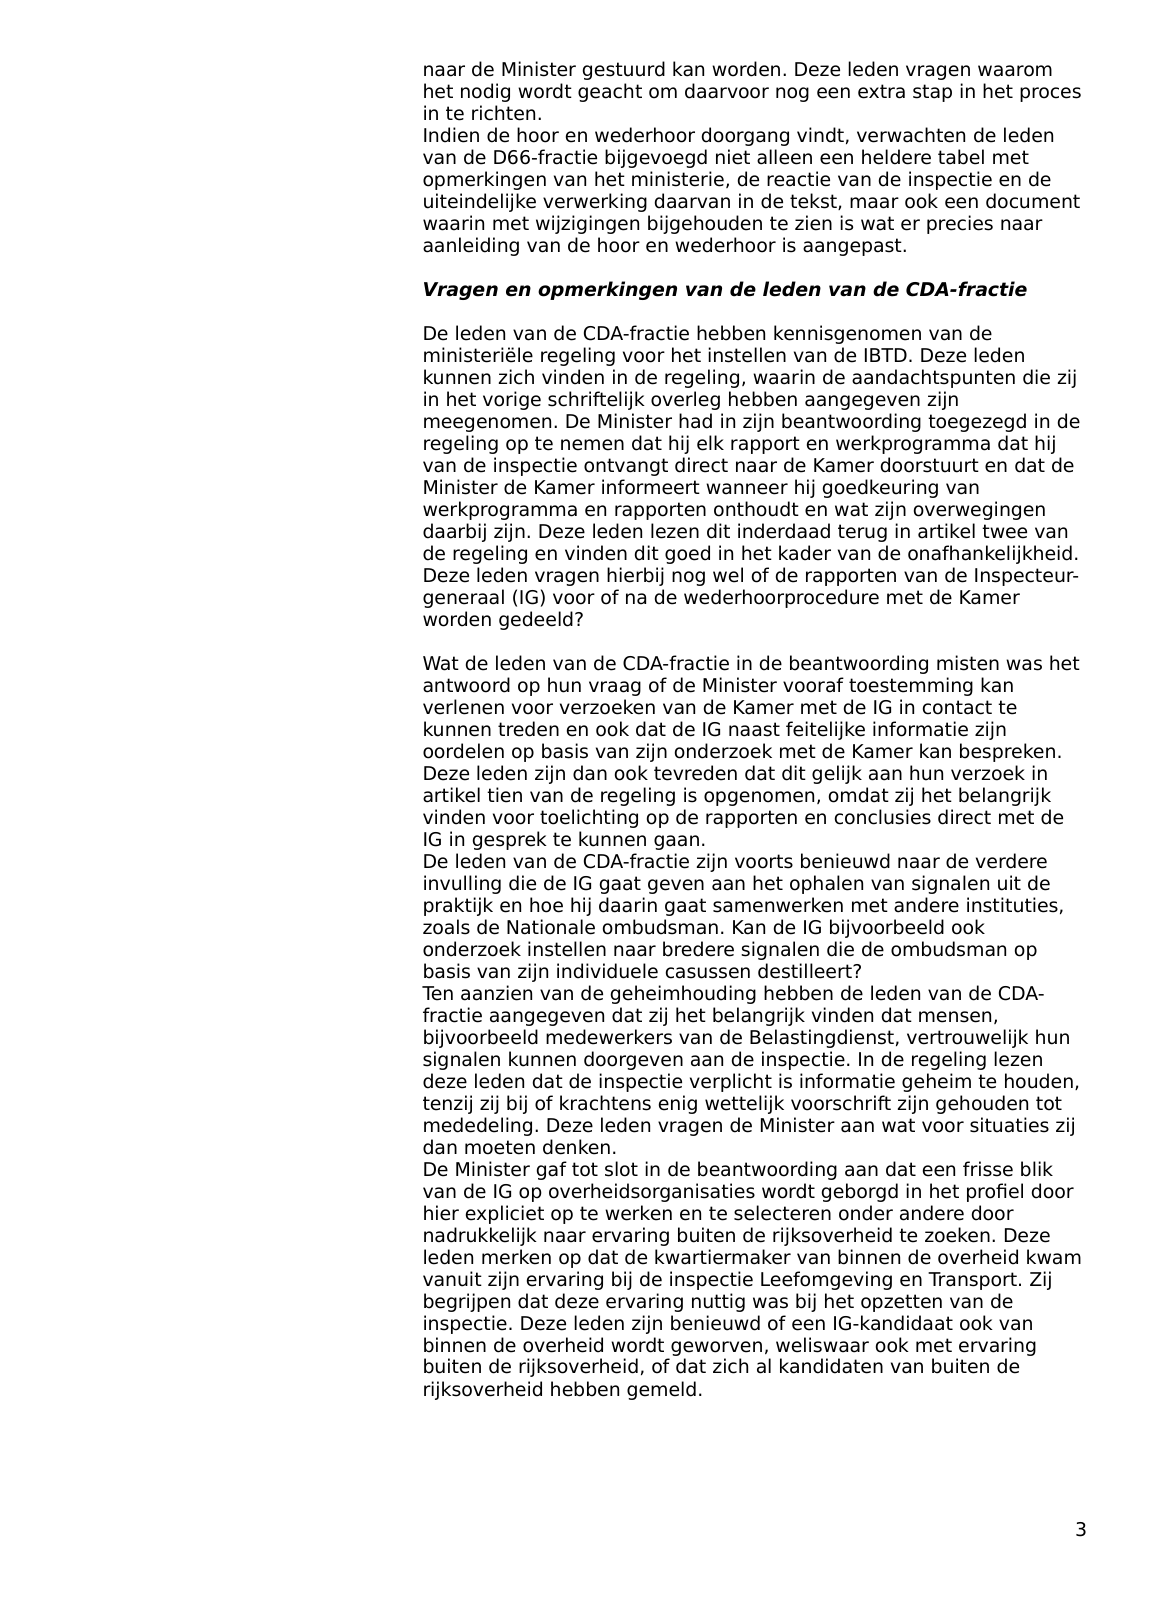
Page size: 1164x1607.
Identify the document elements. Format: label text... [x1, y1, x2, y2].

text De leden van de CDA-fractie hebben kennisgenomen van de ministeriële regeling voor het instellen van de IBTD. Deze leden kunnen zich vinden in de regeling, waarin de aandachtspunten die zij in het vorige schriftelijk overleg hebben aangegeven zijn meegenomen. De Minister had in zijn beantwoording toegezegd in de regeling op te nemen dat hij elk rapport en werkprogramma dat hij van de inspectie ontvangt direct naar de Kamer doorstuurt en dat de Minister de Kamer informeert wanneer hij goedkeuring van werkprogramma en rapporten onthoudt en wat zijn overwegingen daarbij zijn. Deze leden lezen dit inderdaad terug in artikel twee van de regeling en vinden dit goed in het kader van de onafhankelijkheid. Deze leden vragen hierbij nog wel of de rapporten van de Inspecteur-generaal (IG) voor of na de wederhoorprocedure met de Kamer worden gedeeld? [422, 323, 1087, 631]
text Indien de hoor en wederhoor doorgang vindt, verwachten de leden van de D66-fractie bijgevoegd niet alleen een heldere tabel met opmerkingen van het ministerie, de reactie van de inspectie en de uiteindelijke verwerking daarvan in de tekst, maar ook een document waarin met wijzigingen bijgehouden te zien is wat er precies naar aanleiding van de hoor en wederhoor is aangepast. [422, 125, 1087, 257]
text Ten aanzien van de geheimhouding hebben de leden van de CDA-fractie aangegeven dat zij het belangrijk vinden dat mensen, bijvoorbeeld medewerkers van de Belastingdienst, vertrouwelijk hun signalen kunnen doorgeven aan de inspectie. In de regeling lezen deze leden dat de inspectie verplicht is informatie geheim te houden, tenzij zij bij of krachtens enig wettelijk voorschrift zijn gehouden tot mededeling. Deze leden vragen de Minister aan wat voor situaties zij dan moeten denken. [422, 983, 1087, 1159]
subtitle Vragen en opmerkingen van de leden van de CDA-fractie [422, 279, 1087, 301]
text naar de Minister gestuurd kan worden. Deze leden vragen waarom het nodig wordt geacht om daarvoor nog een extra stap in het proces in te richten. [422, 59, 1087, 125]
text Wat de leden van de CDA-fractie in de beantwoording misten was het antwoord op hun vraag of de Minister vooraf toestemming kan verlenen voor verzoeken van de Kamer met de IG in contact te kunnen treden en ook dat de IG naast feitelijke informatie zijn oordelen op basis van zijn onderzoek met de Kamer kan bespreken. Deze leden zijn dan ook tevreden dat dit gelijk aan hun verzoek in artikel tien van de regeling is opgenomen, omdat zij het belangrijk vinden voor toelichting op de rapporten en conclusies direct met de IG in gesprek te kunnen gaan. [422, 653, 1087, 851]
text De leden van de CDA-fractie zijn voorts benieuwd naar de verdere invulling die de IG gaat geven aan het ophalen van signalen uit de praktijk en hoe hij daarin gaat samenwerken met andere instituties, zoals de Nationale ombudsman. Kan de IG bijvoorbeeld ook onderzoek instellen naar bredere signalen die de ombudsman op basis van zijn individuele casussen destilleert? [422, 851, 1087, 983]
text De Minister gaf tot slot in de beantwoording aan dat een frisse blik van de IG op overheidsorganisaties wordt geborgd in het profiel door hier expliciet op te werken en te selecteren onder andere door nadrukkelijk naar ervaring buiten de rijksoverheid te zoeken. Deze leden merken op dat de kwartiermaker van binnen de overheid kwam vanuit zijn ervaring bij de inspectie Leefomgeving en Transport. Zij begrijpen dat deze ervaring nuttig was bij het opzetten van de inspectie. Deze leden zijn benieuwd of een IG-kandidaat ook van binnen de overheid wordt geworven, weliswaar ook met ervaring buiten de rijksoverheid, of dat zich al kandidaten van buiten de rijksoverheid hebben gemeld. [422, 1159, 1087, 1400]
